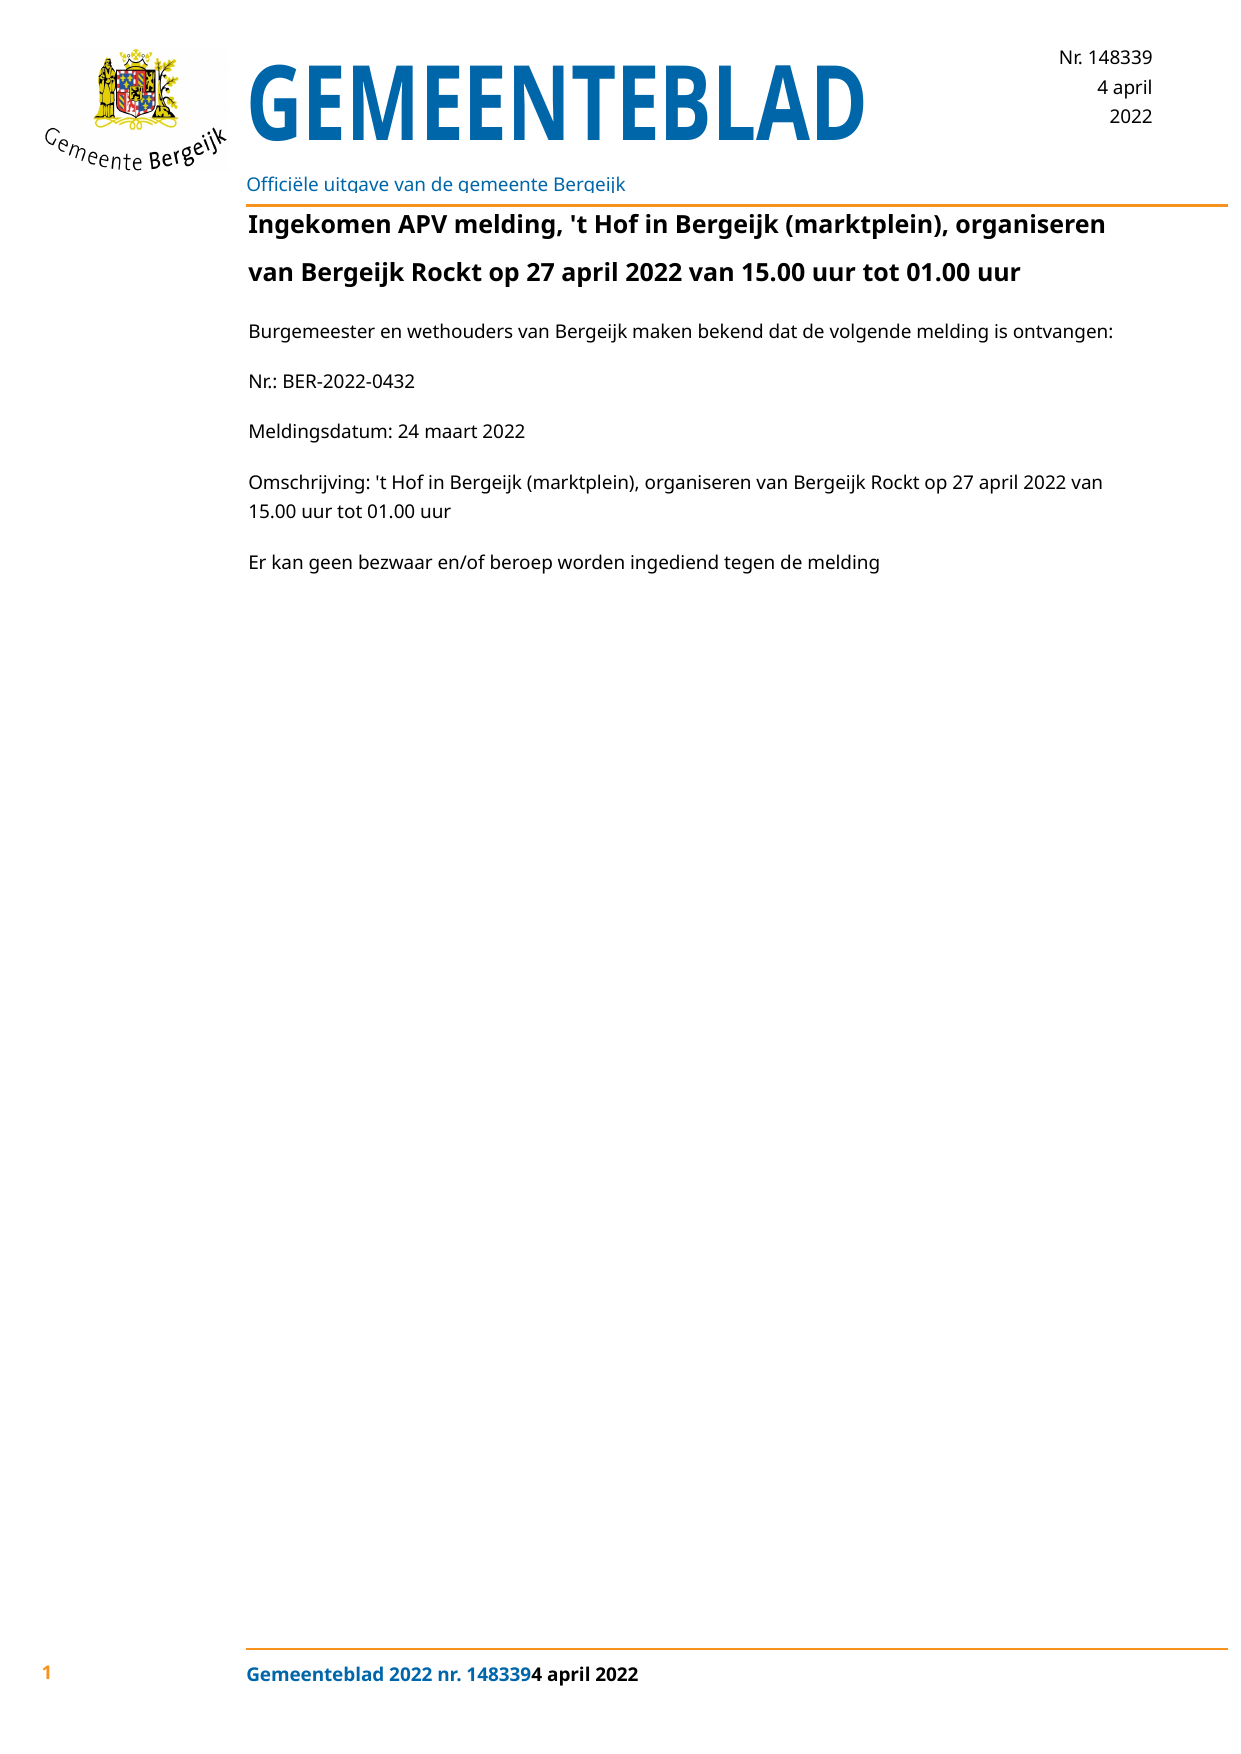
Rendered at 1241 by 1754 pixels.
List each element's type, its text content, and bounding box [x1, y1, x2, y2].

picture [41, 47, 231, 172]
text Meldingsdatum: 24 maart 2022 [248, 419, 1152, 444]
text Er kan geen bezwaar en/of beroep worden ingediend tegen de melding [248, 549, 1152, 575]
text Nr.: BER-2022-0432 [248, 368, 1152, 394]
text Burgemeester en wethouders van Bergeijk maken bekend dat de volgende melding is ontvangen: [248, 318, 1152, 344]
text Ingekomen APV melding, 't Hof in Bergeijk (marktplein), organiseren van Bergeijk Rockt op 27 april 2022 van 15.00 uur tot 01.00 uur [248, 207, 1152, 288]
text Omschrijving: 't Hof in Bergeijk (marktplein), organiseren van Bergeijk Rockt op 27 april 2022 van 15.00 uur tot 01.00 uur [248, 469, 1152, 524]
